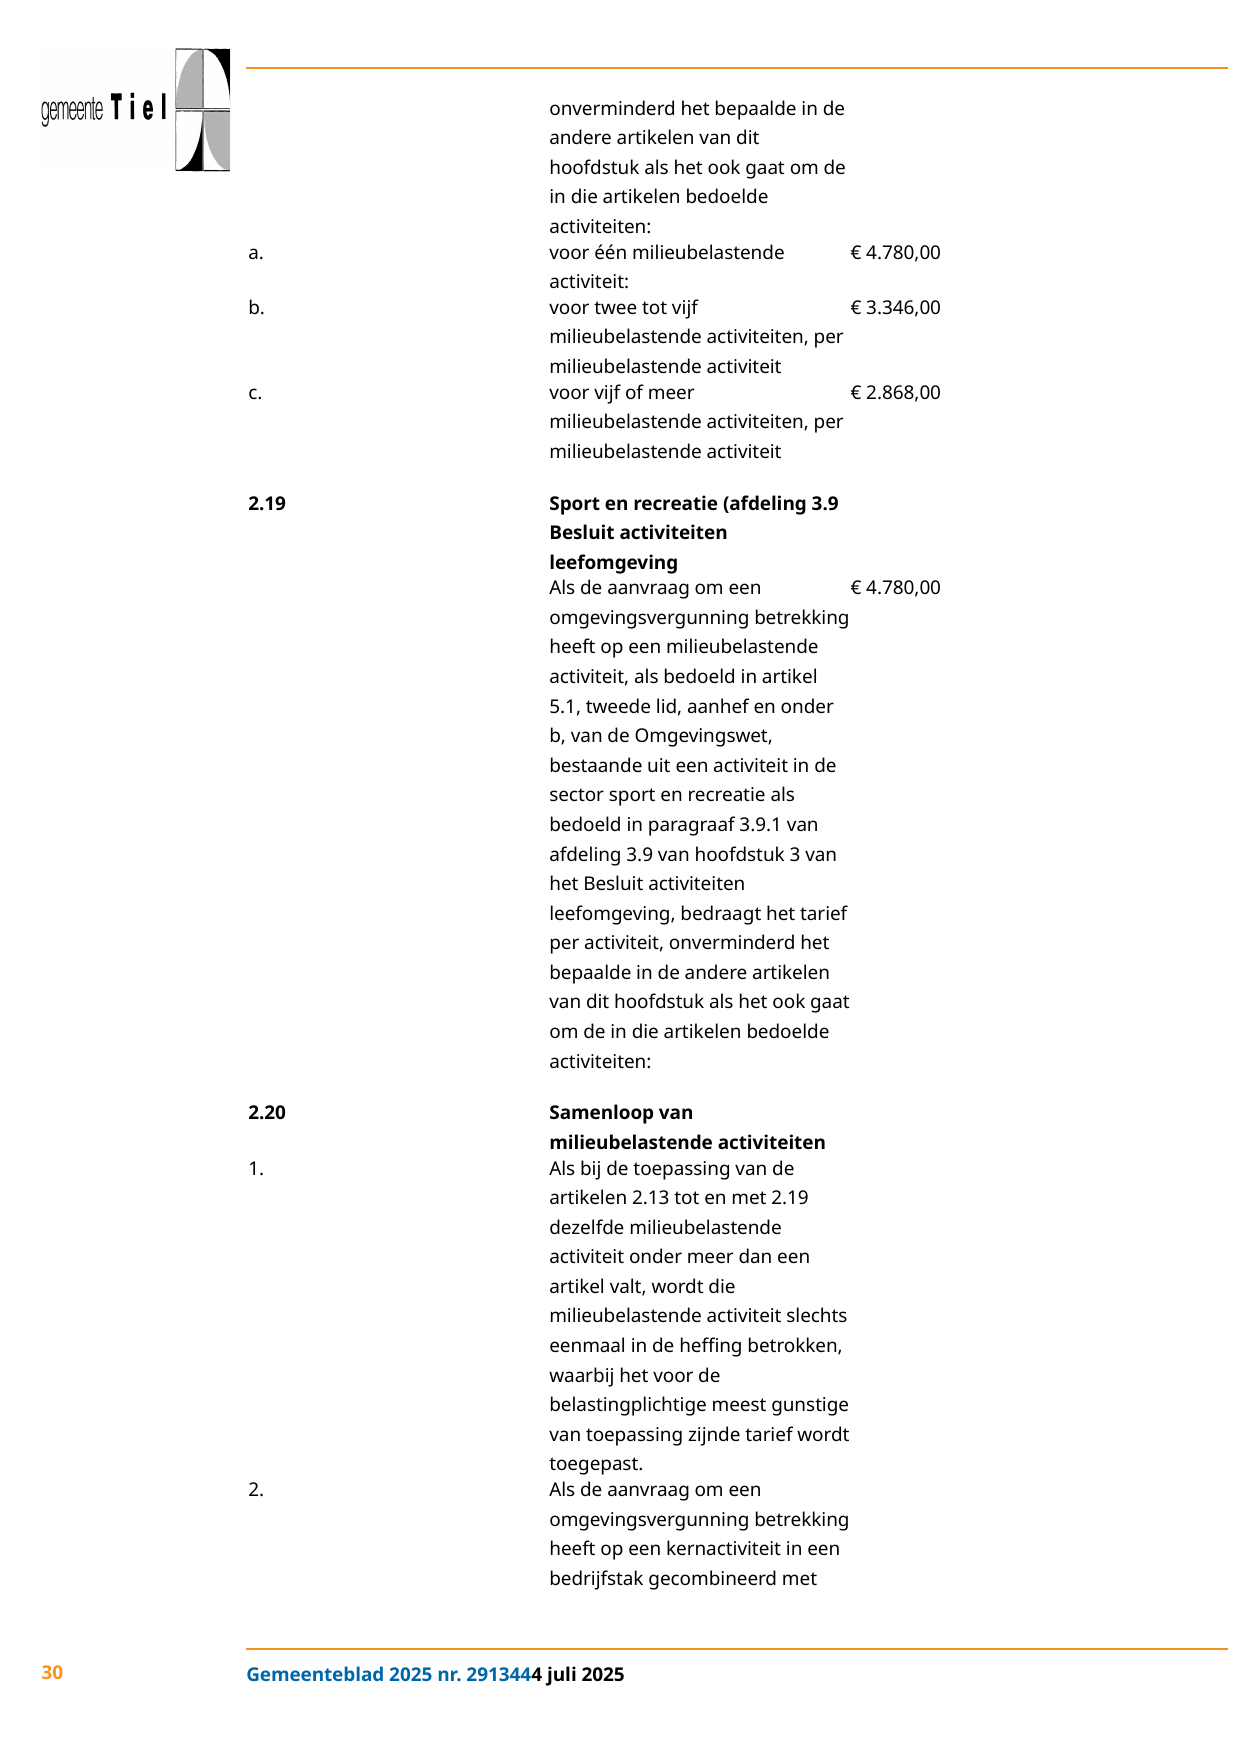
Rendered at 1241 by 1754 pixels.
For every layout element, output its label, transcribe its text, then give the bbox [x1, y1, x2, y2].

table_cell a. [248, 239, 549, 294]
table_cell voor twee tot vijf milieubelastende activiteiten, per milieubelastende activiteit [549, 294, 850, 379]
table_cell [850, 1074, 1152, 1099]
table_cell c. [248, 379, 549, 464]
table_cell € 3.346,00 [850, 294, 1152, 379]
table_cell 2.20 [248, 1099, 549, 1155]
table_cell [549, 464, 850, 490]
table_cell [549, 1074, 850, 1099]
table_cell € 4.780,00 [850, 575, 1152, 1074]
table_cell onverminderd het bepaalde in de andere artikelen van dit hoofdstuk als het ook gaat om de in die artikelen bedoelde activiteiten: [549, 95, 850, 239]
table_cell Als de aanvraag om een omgevingsvergunning betrekking heeft op een milieubelastende activiteit, als bedoeld in artikel 5.1, tweede lid, aanhef en onder b, van de Omgevingswet, bestaande uit een activiteit in de sector sport en recreatie als bedoeld in paragraaf 3.9.1 van afdeling 3.9 van hoofdstuk 3 van het Besluit activiteiten leefomgeving, bedraagt het tarief per activiteit, onverminderd het bepaalde in de andere artikelen van dit hoofdstuk als het ook gaat om de in die artikelen bedoelde activiteiten: [549, 575, 850, 1074]
table_cell voor vijf of meer milieubelastende activiteiten, per milieubelastende activiteit [549, 379, 850, 464]
table_cell 2. [248, 1476, 549, 1591]
table_cell Als de aanvraag om een omgevingsvergunning betrekking heeft op een kernactiviteit in een bedrijfstak gecombineerd met [549, 1476, 850, 1591]
table_cell [850, 1099, 1152, 1155]
table_cell € 2.868,00 [850, 379, 1152, 464]
table_cell [850, 1155, 1152, 1476]
table_cell 2.19 [248, 490, 549, 574]
table_cell Als bij de toepassing van de artikelen 2.13 tot en met 2.19 dezelfde milieubelastende activiteit onder meer dan een artikel valt, wordt die milieubelastende activiteit slechts eenmaal in de heffing betrokken, waarbij het voor de belastingplichtige meest gunstige van toepassing zijnde tarief wordt toegepast. [549, 1155, 850, 1476]
table_cell [850, 95, 1152, 239]
table_cell voor één milieubelastende activiteit: [549, 239, 850, 294]
table_cell Sport en recreatie (afdeling 3.9 Besluit activiteiten leefomgeving [549, 490, 850, 574]
table_cell [248, 1074, 549, 1099]
picture [41, 47, 231, 172]
table_cell [248, 95, 549, 239]
table_cell [850, 464, 1152, 490]
table_cell b. [248, 294, 549, 379]
table_cell Samenloop van milieubelastende activiteiten [549, 1099, 850, 1155]
table_cell [850, 1476, 1152, 1591]
table_cell [248, 464, 549, 490]
table_cell 1. [248, 1155, 549, 1476]
table_cell € 4.780,00 [850, 239, 1152, 294]
table_cell [850, 490, 1152, 574]
table_cell [248, 575, 549, 1074]
